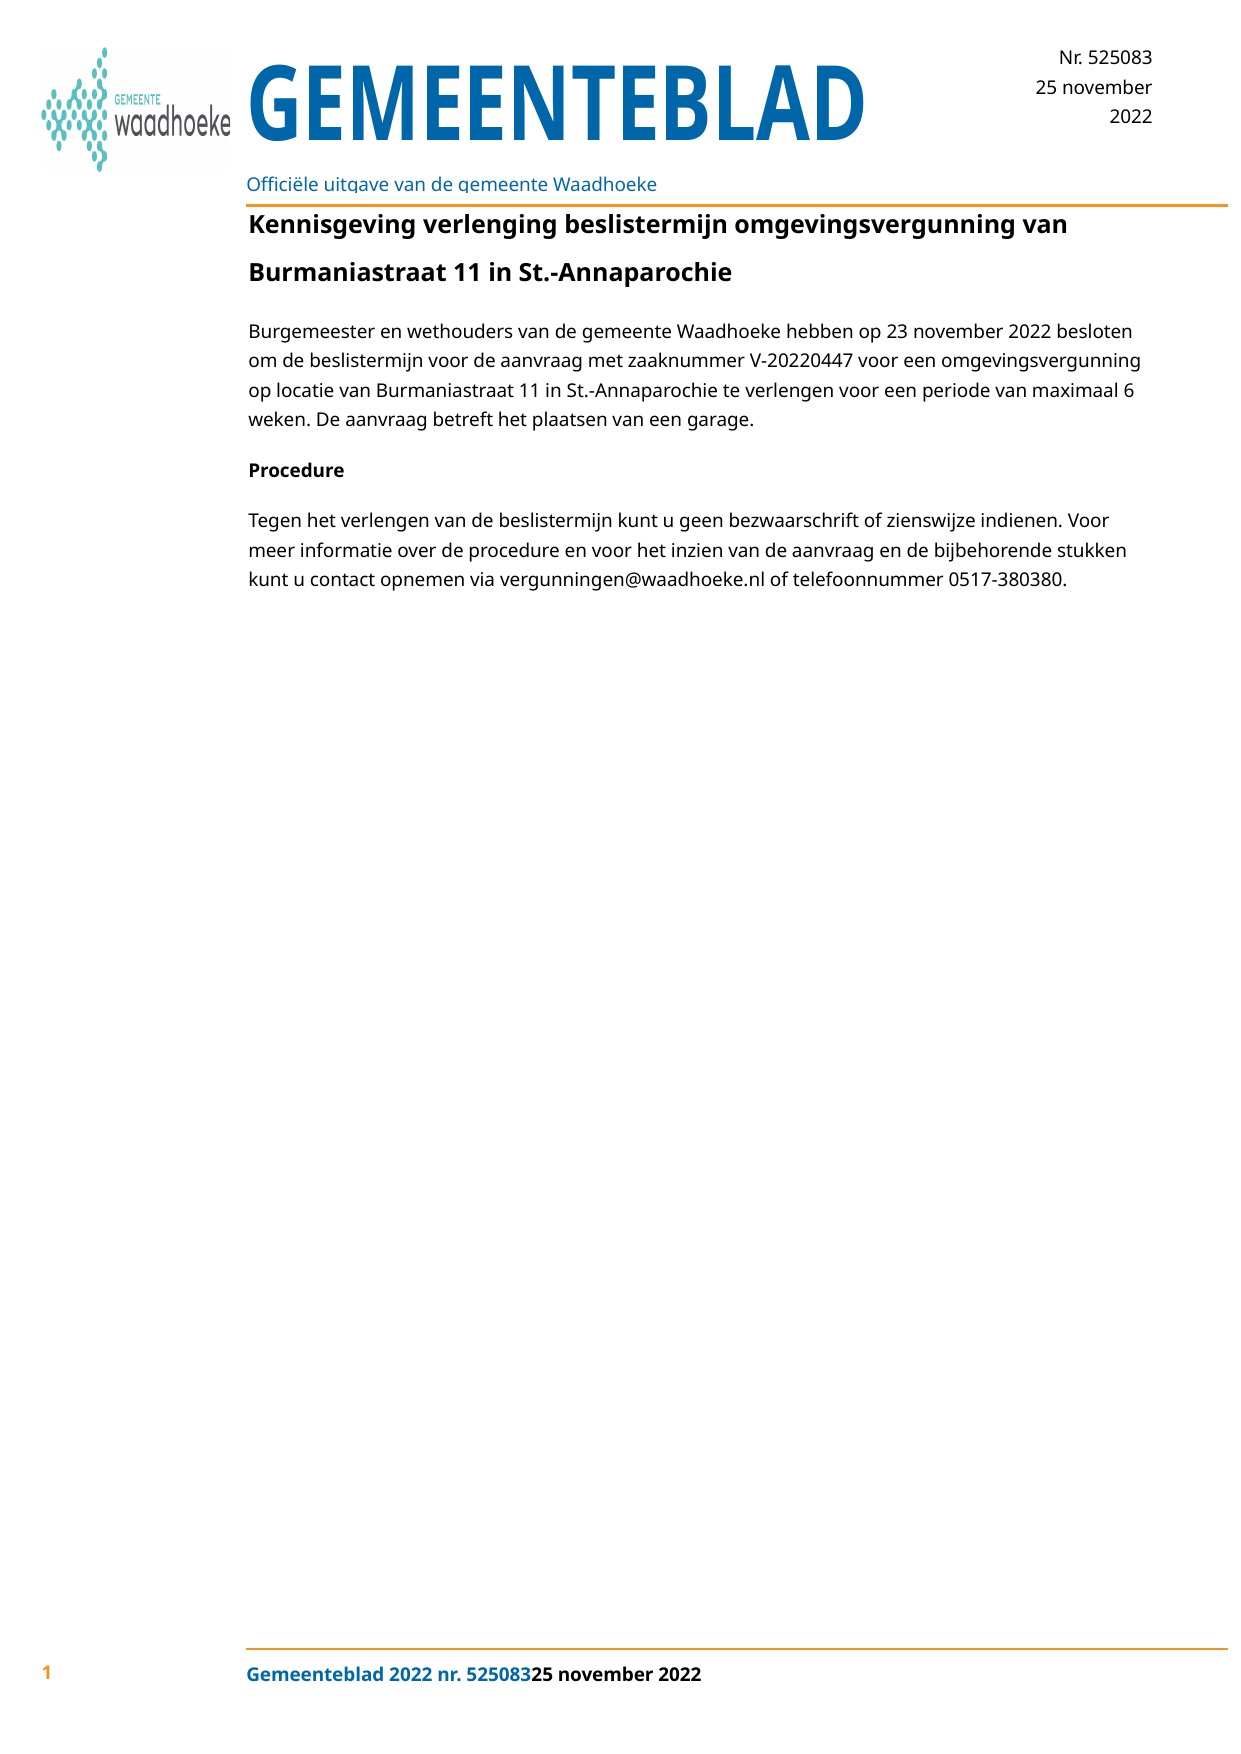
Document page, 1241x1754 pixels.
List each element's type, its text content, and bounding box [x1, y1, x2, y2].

text Burgemeester en wethouders van de gemeente Waadhoeke hebben op 23 november 2022 besloten om de beslistermijn voor de aanvraag met zaaknummer V-20220447 voor een omgevingsvergunning op locatie van Burmaniastraat 11 in St.-Annaparochie te verlengen voor een periode van maximaal 6 weken. De aanvraag betreft het plaatsen van een garage. [248, 318, 1152, 432]
text Procedure [248, 457, 1152, 483]
text Kennisgeving verlenging beslistermijn omgevingsvergunning van Burmaniastraat 11 in St.-Annaparochie [248, 207, 1152, 288]
text Tegen het verlengen van de beslistermijn kunt u geen bezwaarschrift of zienswijze indienen. Voor meer informatie over de procedure en voor het inzien van de aanvraag en de bijbehorende stukken kunt u contact opnemen via vergunningen@waadhoeke.nl of telefoonnummer 0517-380380. [248, 507, 1152, 592]
picture [41, 47, 231, 172]
